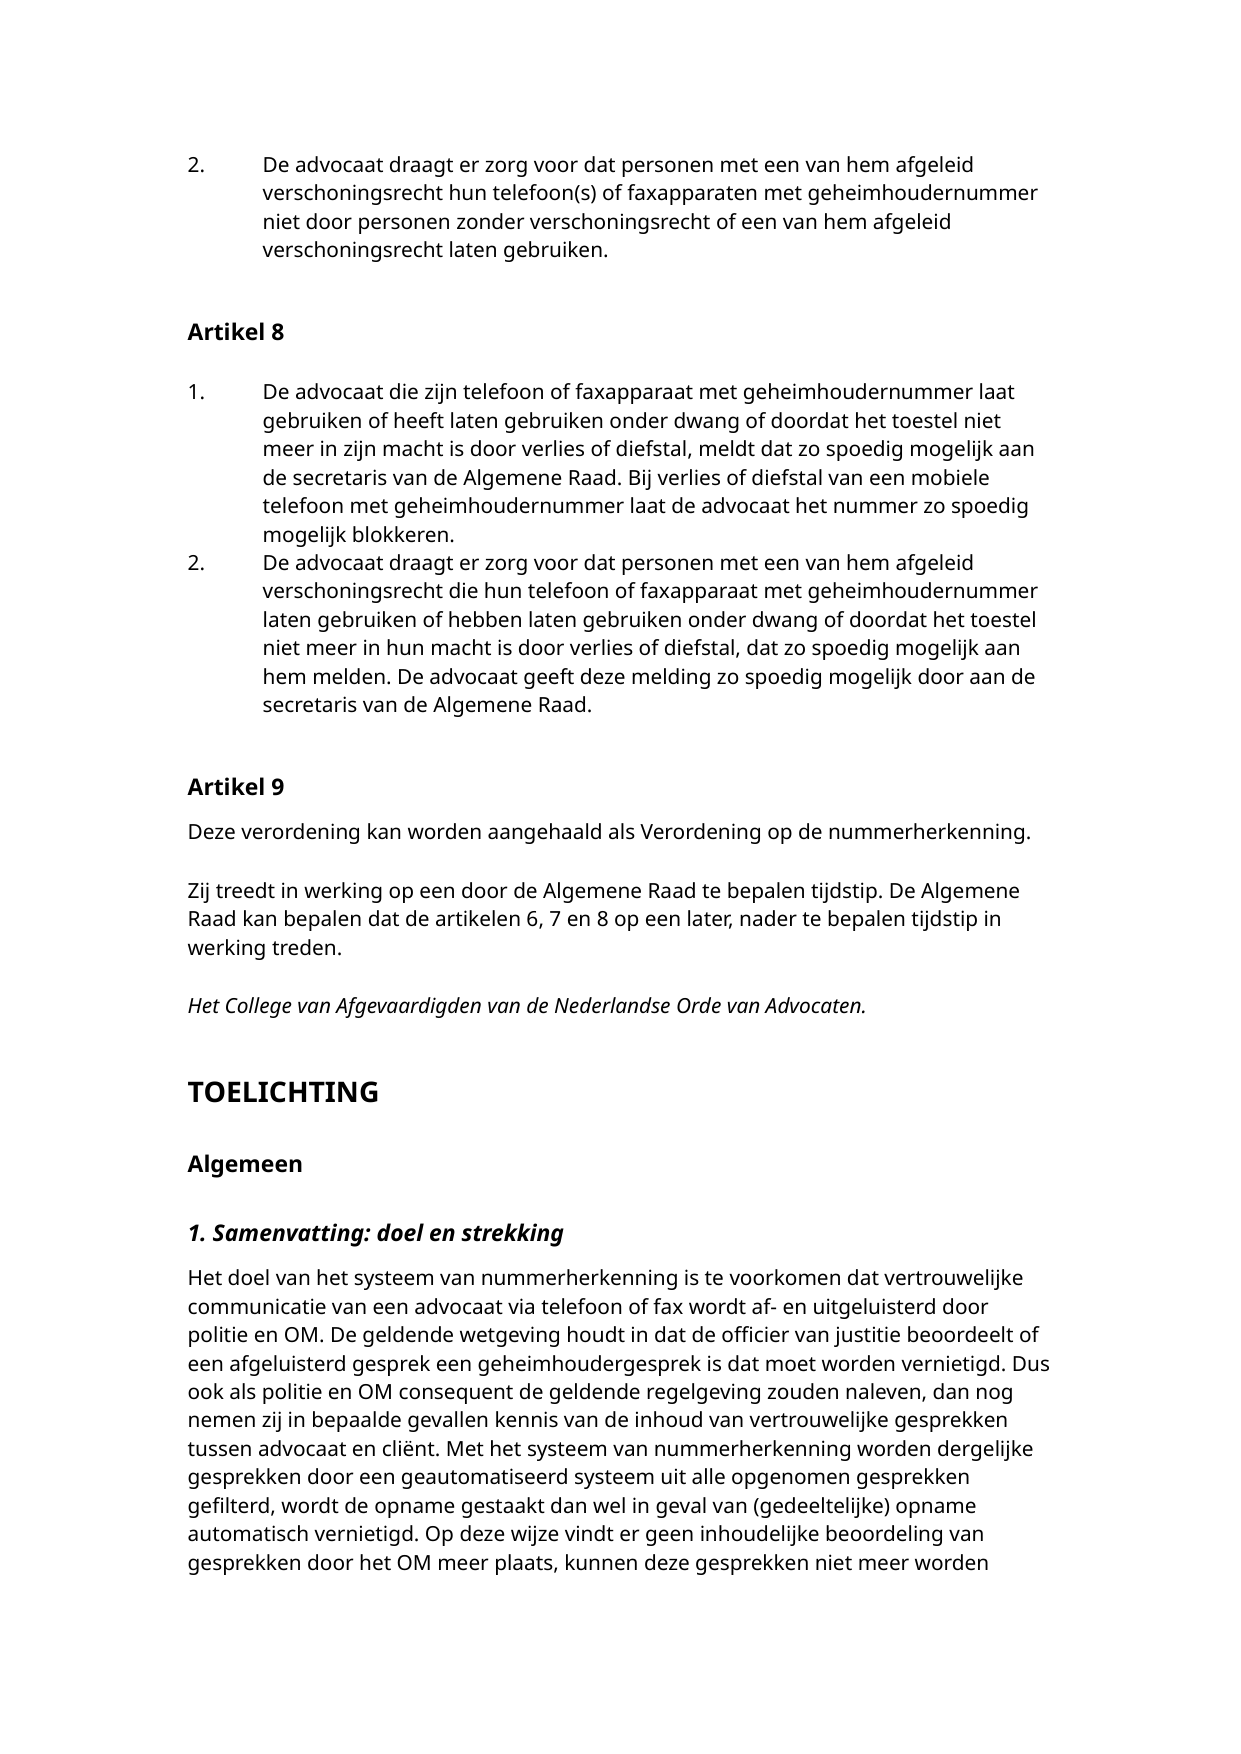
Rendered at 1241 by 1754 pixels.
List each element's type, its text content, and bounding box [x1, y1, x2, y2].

subtitle Algemeen [187, 1148, 1053, 1179]
text Zij treedt in werking op een door de Algemene Raad te bepalen tijdstip. De Algemene Raad kan bepalen dat de artikelen 6, 7 en 8 op een later, nader te bepalen tijdstip in werking treden. [187, 876, 1053, 961]
subtitle TOELICHTING [187, 1072, 1053, 1111]
subtitle Artikel 8 [187, 316, 1053, 347]
list De advocaat draagt er zorg voor dat personen met een van hem afgeleid verschoningsrecht die hun telefoon of faxapparaat met geheimhoudernummer laten gebruiken of hebben laten gebruiken onder dwang of doordat het toestel niet meer in hun macht is door verlies of diefstal, dat zo spoedig mogelijk aan hem melden. De advocaat geeft deze melding zo spoedig mogelijk door aan de secretaris van de Algemene Raad. [187, 548, 1053, 719]
text Het doel van het systeem van nummerherkenning is te voorkomen dat vertrouwelijke communicatie van een advocaat via telefoon of fax wordt af- en uitgeluisterd door politie en OM. De geldende wetgeving houdt in dat de officier van justitie beoordeelt of een afgeluisterd gesprek een geheimhoudergesprek is dat moet worden vernietigd. Dus ook als politie en OM consequent de geldende regelgeving zouden naleven, dan nog nemen zij in bepaalde gevallen kennis van de inhoud van vertrouwelijke gesprekken tussen advocaat en cliënt. Met het systeem van nummerherkenning worden dergelijke gesprekken door een geautomatiseerd systeem uit alle opgenomen gesprekken gefilterd, wordt de opname gestaakt dan wel in geval van (gedeeltelijke) opname automatisch vernietigd. Op deze wijze vindt er geen inhoudelijke beoordeling van gesprekken door het OM meer plaats, kunnen deze gesprekken niet meer worden [187, 1263, 1053, 1576]
text Het College van Afgevaardigden van de Nederlandse Orde van Advocaten. [187, 991, 1053, 1020]
text Deze verordening kan worden aangehaald als Verordening op de nummerherkenning. [187, 817, 1053, 846]
subtitle Artikel 9 [187, 771, 1053, 802]
subtitle 1. Samenvatting: doel en strekking [187, 1217, 1053, 1248]
list De advocaat draagt er zorg voor dat personen met een van hem afgeleid verschoningsrecht hun telefoon(s) of faxapparaten met geheimhoudernummer niet door personen zonder verschoningsrecht of een van hem afgeleid verschoningsrecht laten gebruiken. [187, 150, 1053, 264]
list De advocaat die zijn telefoon of faxapparaat met geheimhoudernummer laat gebruiken of heeft laten gebruiken onder dwang of doordat het toestel niet meer in zijn macht is door verlies of diefstal, meldt dat zo spoedig mogelijk aan de secretaris van de Algemene Raad. Bij verlies of diefstal van een mobiele telefoon met geheimhoudernummer laat de advocaat het nummer zo spoedig mogelijk blokkeren. [187, 377, 1053, 548]
